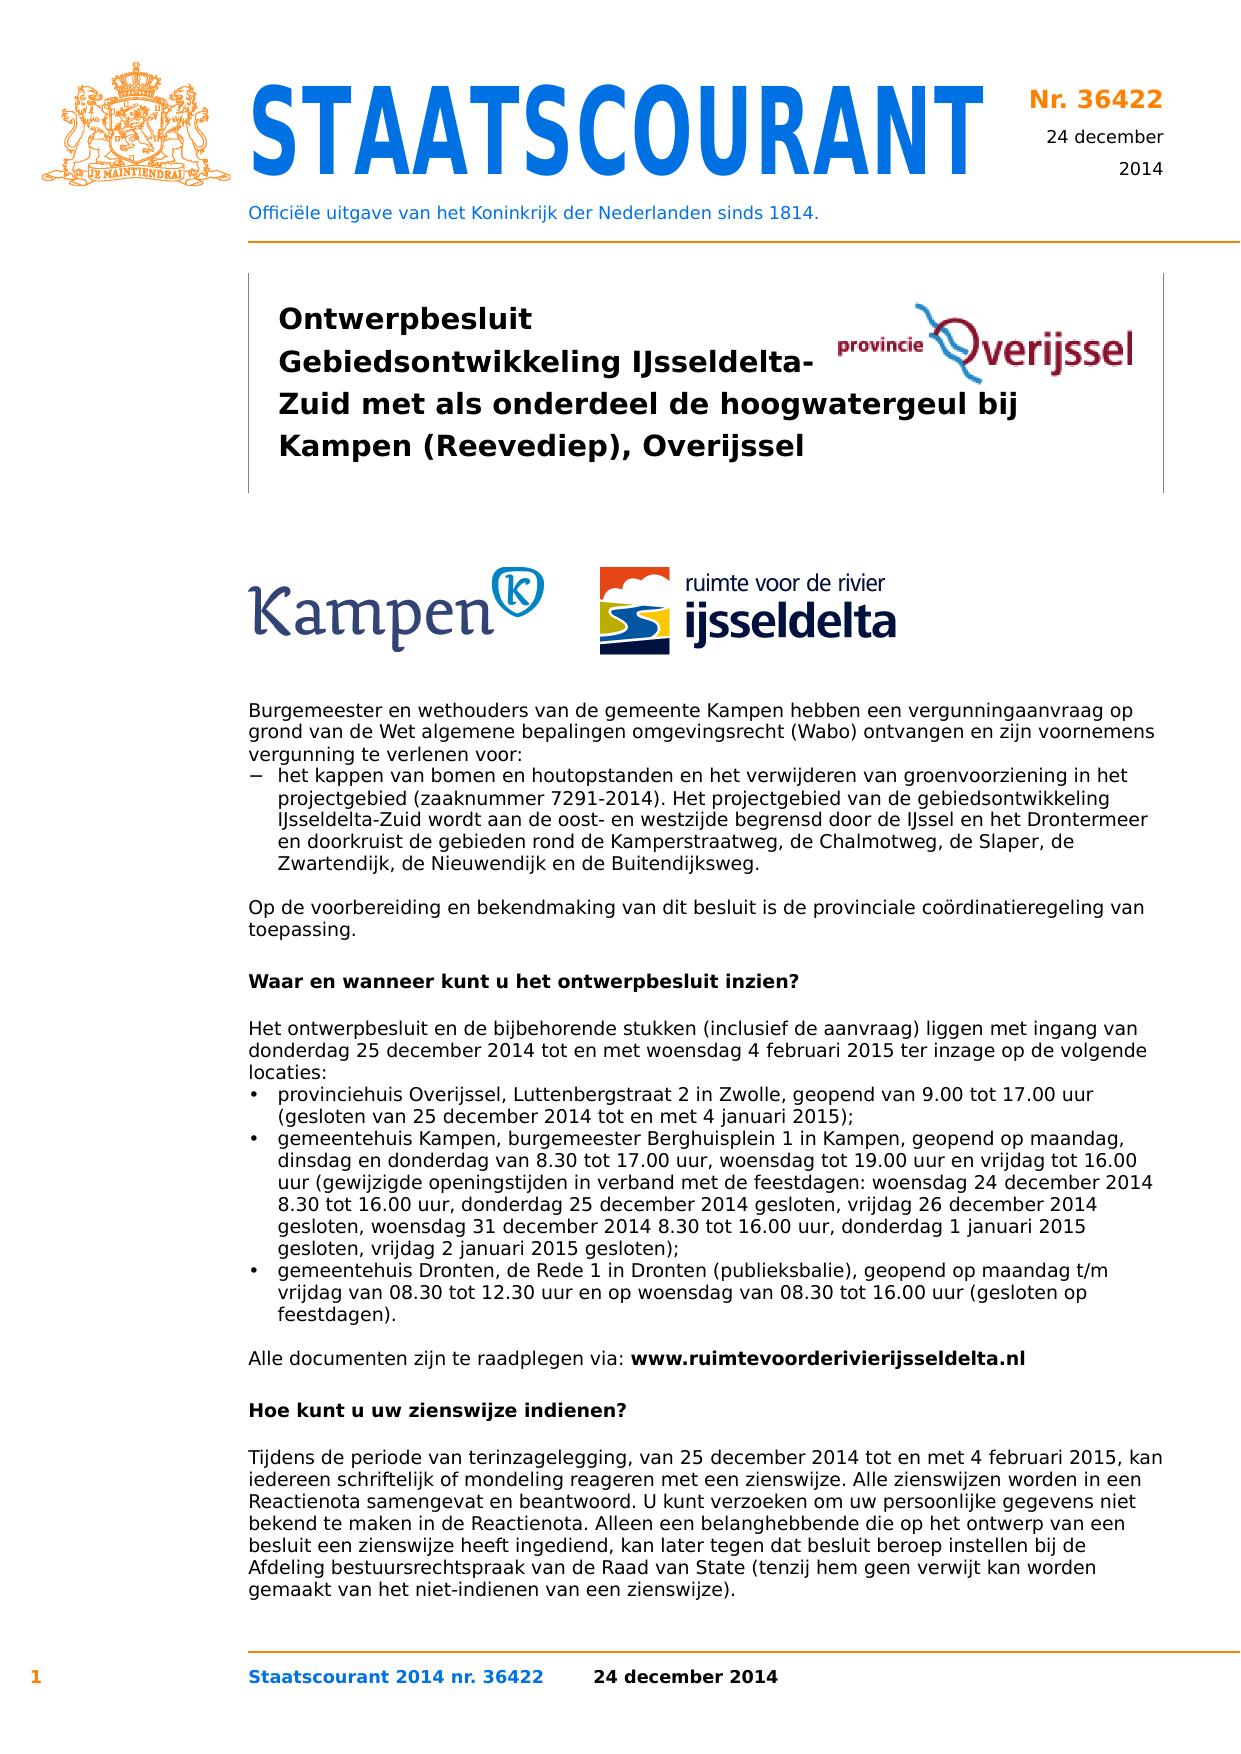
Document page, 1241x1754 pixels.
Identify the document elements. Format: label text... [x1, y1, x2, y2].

text • gemeentehuis Dronten, de Rede 1 in Dronten (publieksbalie), geopend op maandag t/m vrijdag van 08.30 tot 12.30 uur en op woensdag van 08.30 tot 16.00 uur (gesloten op feestdagen). [248, 1260, 1163, 1326]
subtitle Waar en wanneer kunt u het ontwerpbesluit inzien? [248, 971, 1163, 993]
text − het kappen van bomen en houtopstanden en het verwijderen van groenvoorziening in het projectgebied (zaaknummer 7291-2014). Het projectgebied van de gebiedsontwikkeling IJsseldelta-Zuid wordt aan de oost- en westzijde begrensd door de IJssel en het Drontermeer en doorkruist de gebieden rond de Kamperstraatweg, de Chalmotweg, de Slaper, de Zwartendijk, de Nieuwendijk en de Buitendijksweg. [248, 765, 1163, 875]
subtitle Ontwerpbesluit Gebiedsontwikkeling IJsseldelta-Zuid met als onderdeel de hoogwatergeul bij Kampen (Reevediep), Overijssel [249, 273, 1163, 493]
table_cell 2014 [998, 153, 1240, 203]
picture [499, 572, 537, 613]
table_cell Officiële uitgave van het Koninkrijk der Nederlanden sinds 1814. [248, 203, 1240, 241]
table_header STAATSCOURANT [248, 62, 998, 203]
text Het ontwerpbesluit en de bijbehorende stukken (inclusief de aanvraag) liggen met ingang van donderdag 25 december 2014 tot en met woensdag 4 februari 2015 ter inzage op de volgende locaties: [248, 1018, 1163, 1084]
text Op de voorbereiding en bekendmaking van dit besluit is de provinciale coördinatieregeling van toepassing. [248, 897, 1163, 941]
table_header Nr. 36422 [998, 62, 1240, 121]
subtitle Hoe kunt u uw zienswijze indienen? [248, 1400, 1163, 1422]
table_cell 24 december [998, 121, 1240, 153]
text Burgemeester en wethouders van de gemeente Kampen hebben een vergunningaanvraag op grond van de Wet algemene bepalingen omgevingsrecht (Wabo) ontvangen en zijn voornemens vergunning te verlenen voor: [248, 699, 1163, 765]
table_header [25, 62, 248, 241]
text Alle documenten zijn te raadplegen via: www.ruimtevoorderivierijsseldelta.nl [248, 1348, 1163, 1370]
picture [838, 302, 1134, 386]
text • provinciehuis Overijssel, Luttenbergstraat 2 in Zwolle, geopend van 9.00 tot 17.00 uur (gesloten van 25 december 2014 tot en met 4 januari 2015); [248, 1084, 1163, 1128]
text Tijdens de periode van terinzagelegging, van 25 december 2014 tot en met 4 februari 2015, kan iedereen schriftelijk of mondeling reageren met een zienswijze. Alle zienswijzen worden in een Reactienota samengevat en beantwoord. U kunt verzoeken om uw persoonlijke gegevens niet bekend te maken in de Reactienota. Alleen een belanghebbende die op het ontwerp van een besluit een zienswijze heeft ingediend, kan later tegen dat besluit beroep instellen bij de Afdeling bestuursrechtspraak van de Raad van State (tenzij hem geen verwijt kan worden gemaakt van het niet-indienen van een zienswijze). [248, 1447, 1163, 1601]
picture [248, 567, 898, 656]
picture [41, 62, 231, 186]
text • gemeentehuis Kampen, burgemeester Berghuisplein 1 in Kampen, geopend op maandag, dinsdag en donderdag van 8.30 tot 17.00 uur, woensdag tot 19.00 uur en vrijdag tot 16.00 uur (gewijzigde openingstijden in verband met de feestdagen: woensdag 24 december 2014 8.30 tot 16.00 uur, donderdag 25 december 2014 gesloten, vrijdag 26 december 2014 gesloten, woensdag 31 december 2014 8.30 tot 16.00 uur, donderdag 1 januari 2015 gesloten, vrijdag 2 januari 2015 gesloten); [248, 1128, 1163, 1260]
